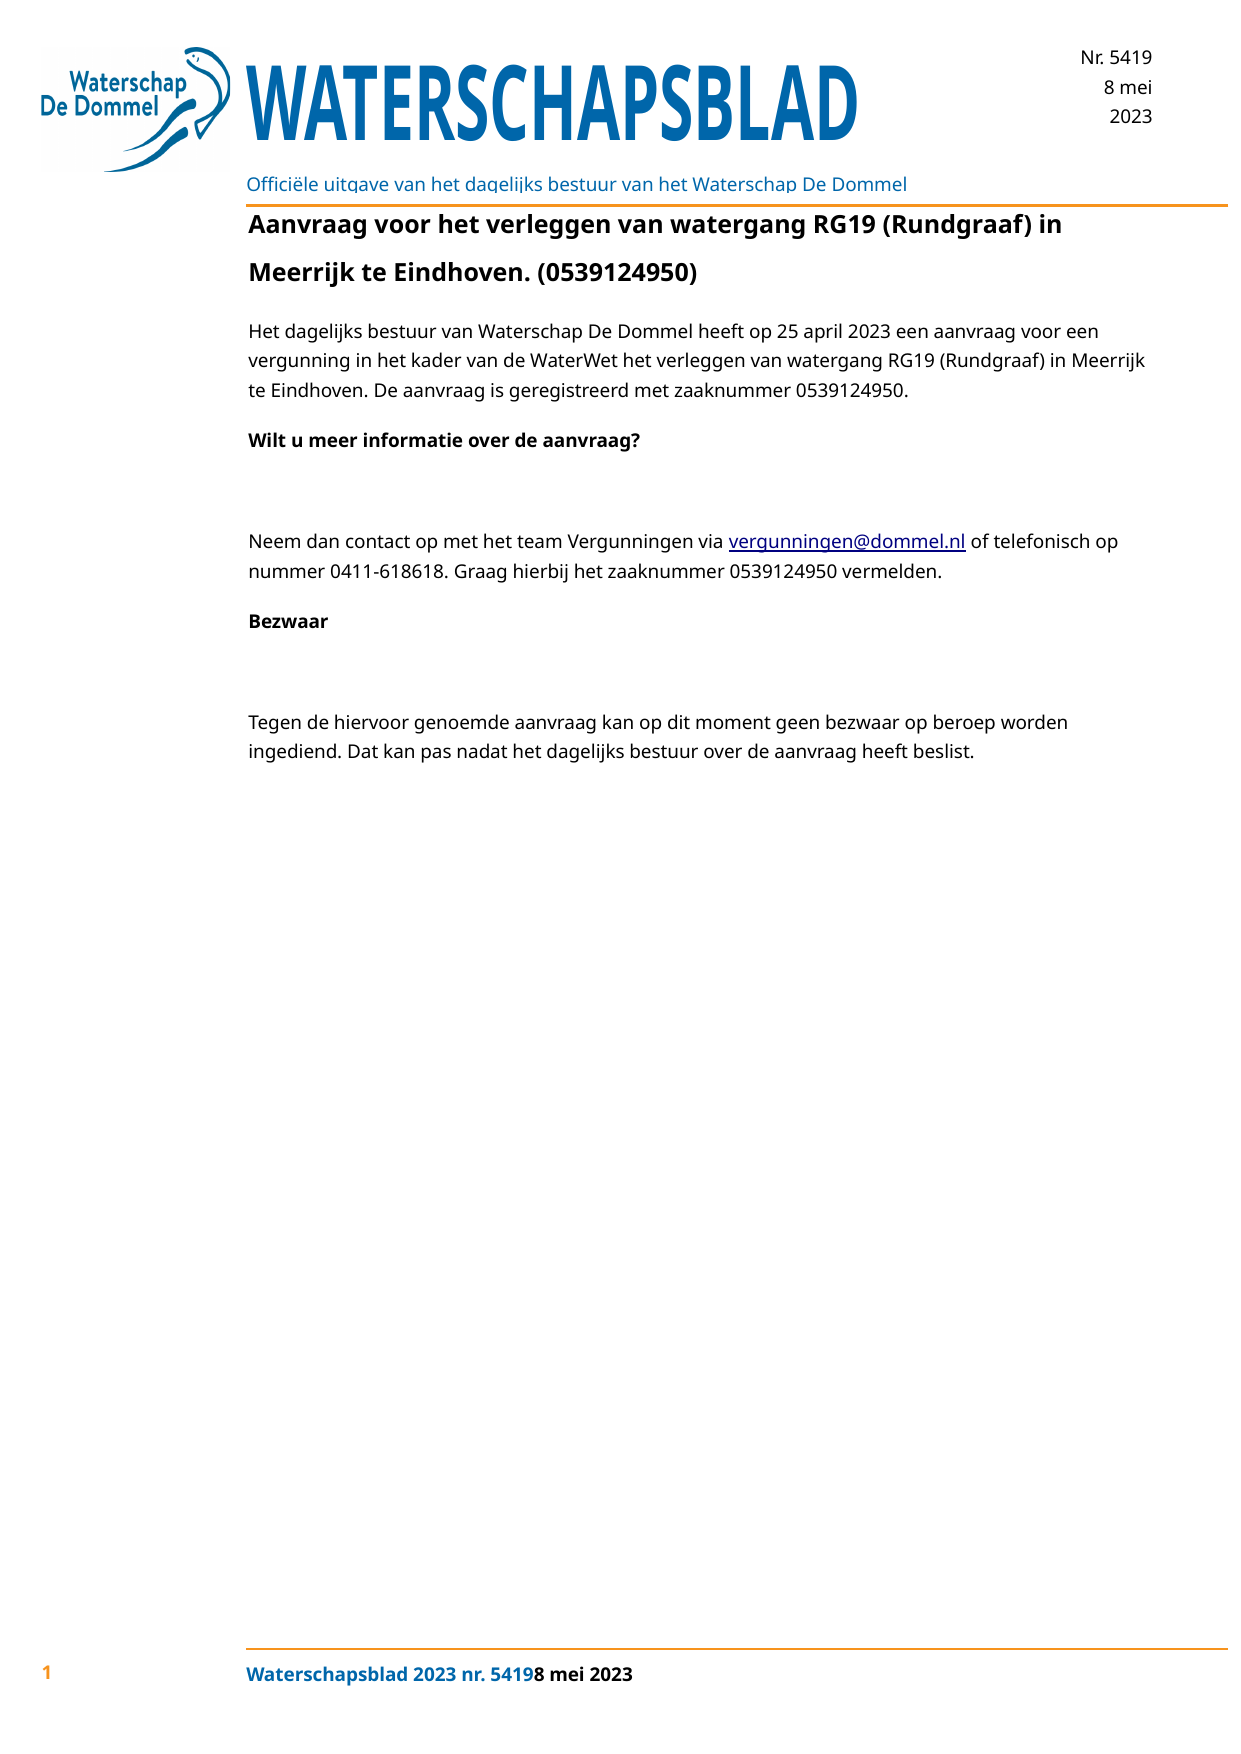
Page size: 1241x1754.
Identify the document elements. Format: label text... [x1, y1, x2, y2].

picture [45, 99, 51, 111]
picture [41, 47, 231, 172]
text Aanvraag voor het verleggen van watergang RG19 (Rundgraaf) in Meerrijk te Eindhoven. (0539124950) [248, 207, 1152, 288]
text Tegen de hiervoor genoemde aanvraag kan op dit moment geen bezwaar op beroep worden ingediend. Dat kan pas nadat het dagelijks bestuur over de aanvraag heeft beslist. [248, 709, 1152, 764]
picture [204, 47, 231, 76]
text Neem dan contact op met het team Vergunningen via vergunningen@dommel.nl of telefonisch op nummer 0411-618618. Graag hierbij het zaaknummer 0539124950 vermelden. [248, 528, 1152, 584]
picture [198, 118, 210, 131]
text Bezwaar [248, 608, 1152, 634]
text Wilt u meer informatie over de aanvraag? [248, 427, 1152, 453]
text Het dagelijks bestuur van Waterschap De Dommel heeft op 25 april 2023 een aanvraag voor een vergunning in het kader van de WaterWet het verleggen van watergang RG19 (Rundgraaf) in Meerrijk te Eindhoven. De aanvraag is geregistreerd met zaaknummer 0539124950. [248, 318, 1152, 403]
